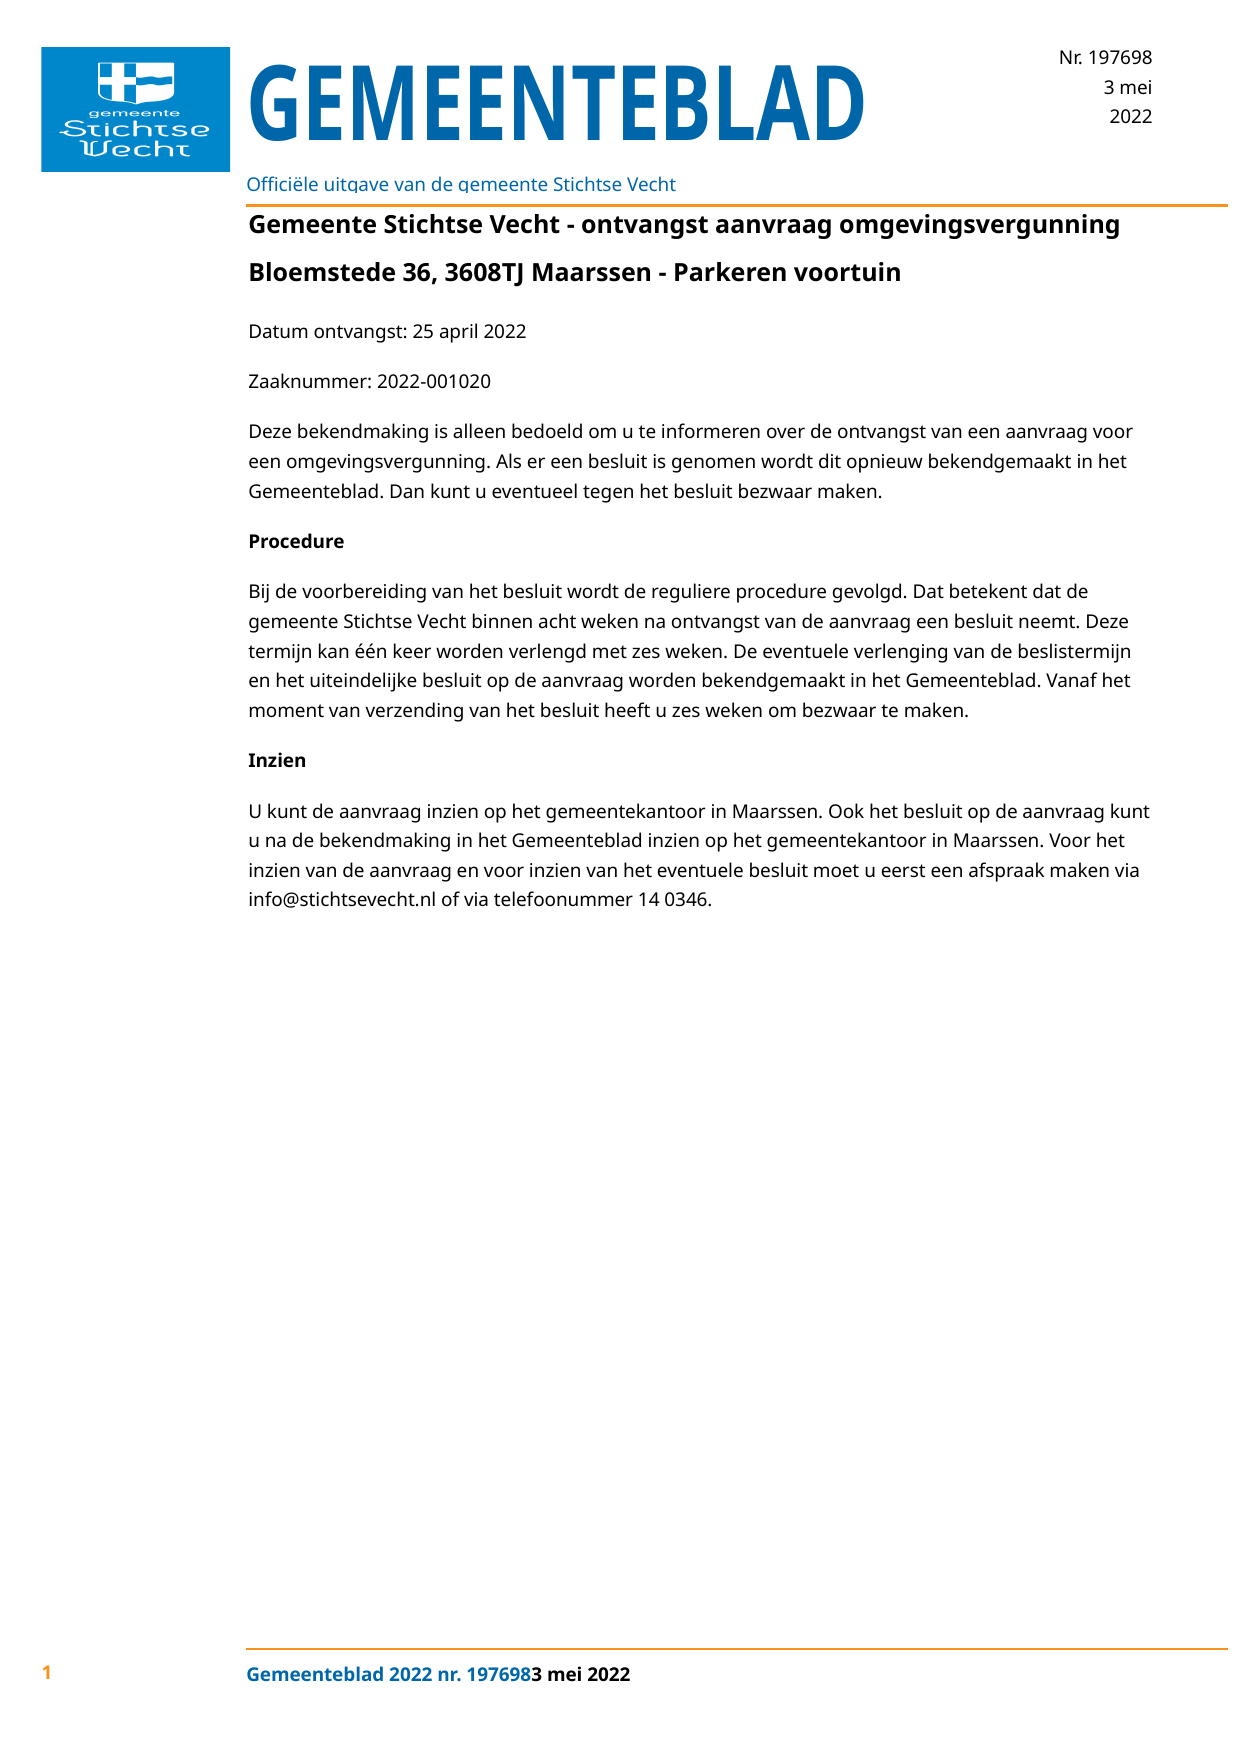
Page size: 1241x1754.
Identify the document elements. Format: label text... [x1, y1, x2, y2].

text Deze bekendmaking is alleen bedoeld om u te informeren over de ontvangst van een aanvraag voor een omgevingsvergunning. Als er een besluit is genomen wordt dit opnieuw bekendgemaakt in het Gemeenteblad. Dan kunt u eventueel tegen het besluit bezwaar maken. [248, 419, 1152, 504]
text Procedure [248, 528, 1152, 554]
picture [99, 63, 135, 101]
picture [137, 63, 174, 103]
text Datum ontvangst: 25 april 2022 [248, 318, 1152, 344]
text Zaaknummer: 2022-001020 [248, 368, 1152, 394]
text Bij de voorbereiding van het besluit wordt de reguliere procedure gevolgd. Dat betekent dat de gemeente Stichtse Vecht binnen acht weken na ontvangst van de aanvraag een besluit neemt. Deze termijn kan één keer worden verlengd met zes weken. De eventuele verlenging van de beslistermijn en het uiteindelijke besluit op de aanvraag worden bekendgemaakt in het Gemeenteblad. Vanaf het moment van verzending van het besluit heeft u zes weken om bezwaar te maken. [248, 579, 1152, 723]
text Gemeente Stichtse Vecht - ontvangst aanvraag omgevingsvergunning Bloemstede 36, 3608TJ Maarssen - Parkeren voortuin [248, 207, 1152, 288]
text U kunt de aanvraag inzien op het gemeentekantoor in Maarssen. Ook het besluit op de aanvraag kunt u na de bekendmaking in het Gemeenteblad inzien op het gemeentekantoor in Maarssen. Voor het inzien van de aanvraag en voor inzien van het eventuele besluit moet u eerst een afspraak maken via info@stichtsevecht.nl of via telefoonummer 14 0346. [248, 798, 1152, 912]
text Inzien [248, 747, 1152, 773]
